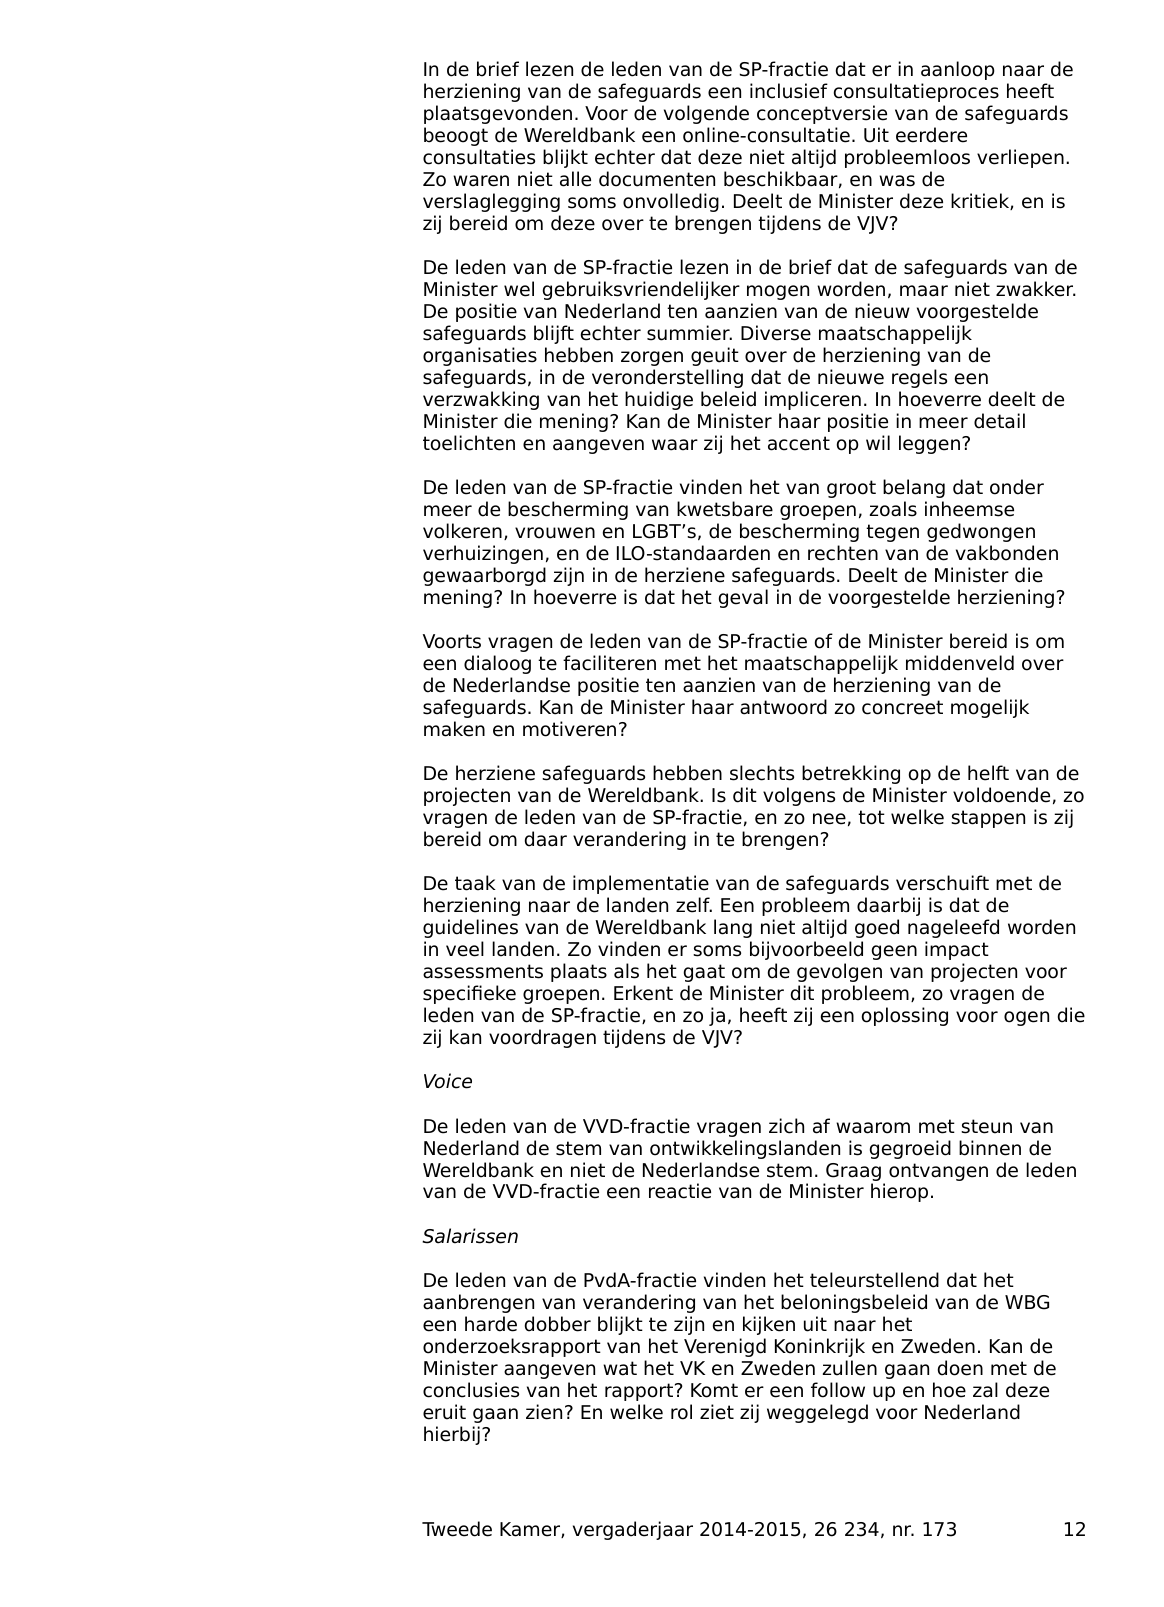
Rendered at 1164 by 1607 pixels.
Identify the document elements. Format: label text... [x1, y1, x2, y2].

text De leden van de SP-fractie vinden het van groot belang dat onder meer de bescherming van kwetsbare groepen, zoals inheemse volkeren, vrouwen en LGBT’s, de bescherming tegen gedwongen verhuizingen, en de ILO-standaarden en rechten van de vakbonden gewaarborgd zijn in de herziene safeguards. Deelt de Minister die mening? In hoeverre is dat het geval in de voorgestelde herziening? [422, 477, 1087, 609]
subtitle Voice [422, 1071, 1087, 1093]
text De leden van de VVD-fractie vragen zich af waarom met steun van Nederland de stem van ontwikkelingslanden is gegroeid binnen de Wereldbank en niet de Nederlandse stem. Graag ontvangen de leden van de VVD-fractie een reactie van de Minister hierop. [422, 1116, 1087, 1203]
text De leden van de PvdA-fractie vinden het teleurstellend dat het aanbrengen van verandering van het beloningsbeleid van de WBG een harde dobber blijkt te zijn en kijken uit naar het onderzoeksrapport van het Verenigd Koninkrijk en Zweden. Kan de Minister aangeven wat het VK en Zweden zullen gaan doen met de conclusies van het rapport? Komt er een follow up en hoe zal deze eruit gaan zien? En welke rol ziet zij weggelegd voor Nederland hierbij? [422, 1270, 1087, 1446]
text De taak van de implementatie van de safeguards verschuift met de herziening naar de landen zelf. Een probleem daarbij is dat de guidelines van de Wereldbank lang niet altijd goed nageleefd worden in veel landen. Zo vinden er soms bijvoorbeeld geen impact assessments plaats als het gaat om de gevolgen van projecten voor specifieke groepen. Erkent de Minister dit probleem, zo vragen de leden van de SP-fractie, en zo ja, heeft zij een oplossing voor ogen die zij kan voordragen tijdens de VJV? [422, 873, 1087, 1049]
subtitle Salarissen [422, 1226, 1087, 1248]
text Voorts vragen de leden van de SP-fractie of de Minister bereid is om een dialoog te faciliteren met het maatschappelijk middenveld over de Nederlandse positie ten aanzien van de herziening van de safeguards. Kan de Minister haar antwoord zo concreet mogelijk maken en motiveren? [422, 631, 1087, 741]
text De leden van de SP-fractie lezen in de brief dat de safeguards van de Minister wel gebruiksvriendelijker mogen worden, maar niet zwakker. De positie van Nederland ten aanzien van de nieuw voorgestelde safeguards blijft echter summier. Diverse maatschappelijk organisaties hebben zorgen geuit over de herziening van de safeguards, in de veronderstelling dat de nieuwe regels een verzwakking van het huidige beleid impliceren. In hoeverre deelt de Minister die mening? Kan de Minister haar positie in meer detail toelichten en aangeven waar zij het accent op wil leggen? [422, 257, 1087, 455]
text De herziene safeguards hebben slechts betrekking op de helft van de projecten van de Wereldbank. Is dit volgens de Minister voldoende, zo vragen de leden van de SP-fractie, en zo nee, tot welke stappen is zij bereid om daar verandering in te brengen? [422, 763, 1087, 851]
text In de brief lezen de leden van de SP-fractie dat er in aanloop naar de herziening van de safeguards een inclusief consultatieproces heeft plaatsgevonden. Voor de volgende conceptversie van de safeguards beoogt de Wereldbank een online-consultatie. Uit eerdere consultaties blijkt echter dat deze niet altijd probleemloos verliepen. Zo waren niet alle documenten beschikbaar, en was de verslaglegging soms onvolledig. Deelt de Minister deze kritiek, en is zij bereid om deze over te brengen tijdens de VJV? [422, 59, 1087, 235]
